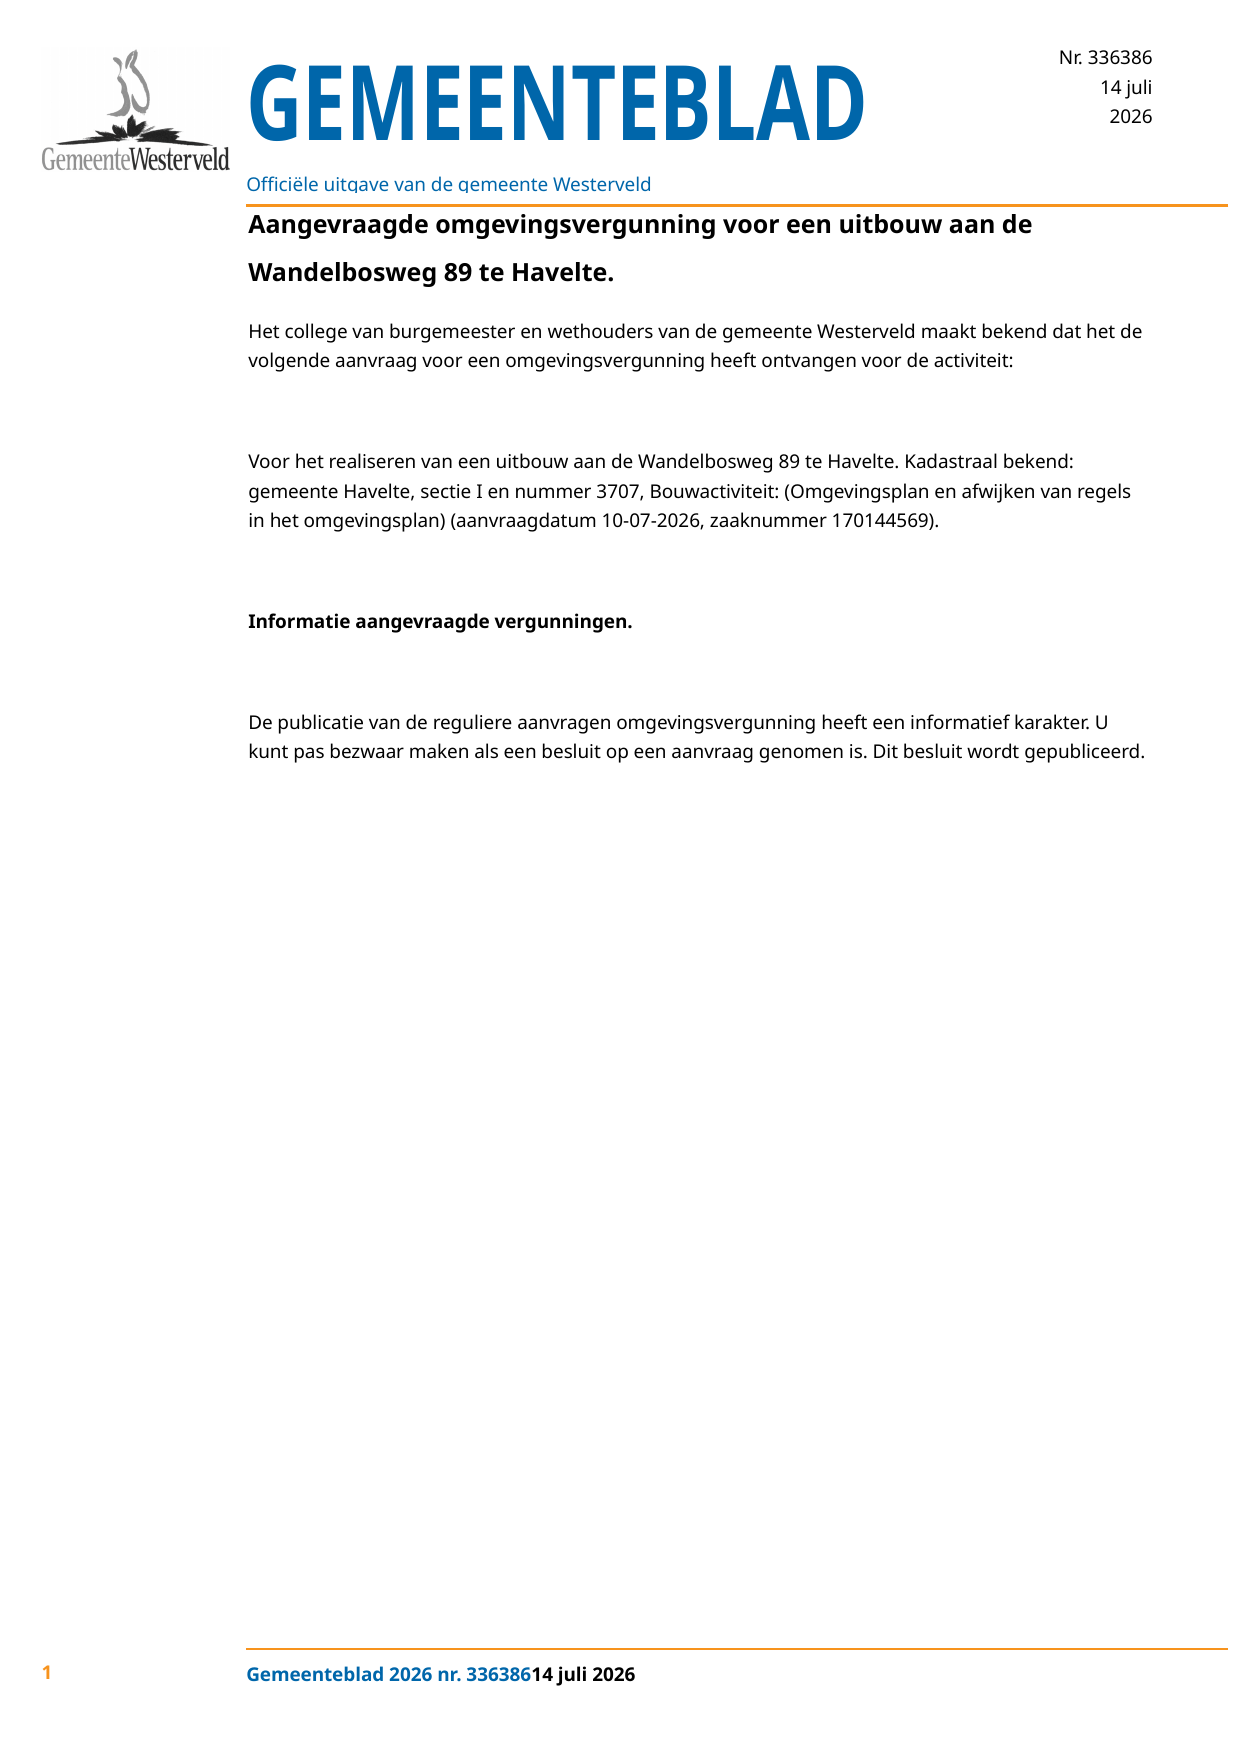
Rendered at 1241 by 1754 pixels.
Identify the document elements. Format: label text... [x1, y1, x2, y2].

text Aangevraagde omgevingsvergunning voor een uitbouw aan de Wandelbosweg 89 te Havelte. [248, 207, 1152, 288]
text Het college van burgemeester en wethouders van de gemeente Westerveld maakt bekend dat het de volgende aanvraag voor een omgevingsvergunning heeft ontvangen voor de activiteit: [248, 318, 1152, 373]
picture [41, 47, 231, 172]
text Informatie aangevraagde vergunningen. [248, 608, 1152, 634]
text Voor het realiseren van een uitbouw aan de Wandelbosweg 89 te Havelte. Kadastraal bekend: gemeente Havelte, sectie I en nummer 3707, Bouwactiviteit: (Omgevingsplan en afwijken van regels in het omgevingsplan) (aanvraagdatum 10-07-2026, zaaknummer 170144569). [248, 448, 1152, 533]
text De publicatie van de reguliere aanvragen omgevingsvergunning heeft een informatief karakter. U kunt pas bezwaar maken als een besluit op een aanvraag genomen is. Dit besluit wordt gepubliceerd. [248, 709, 1152, 764]
